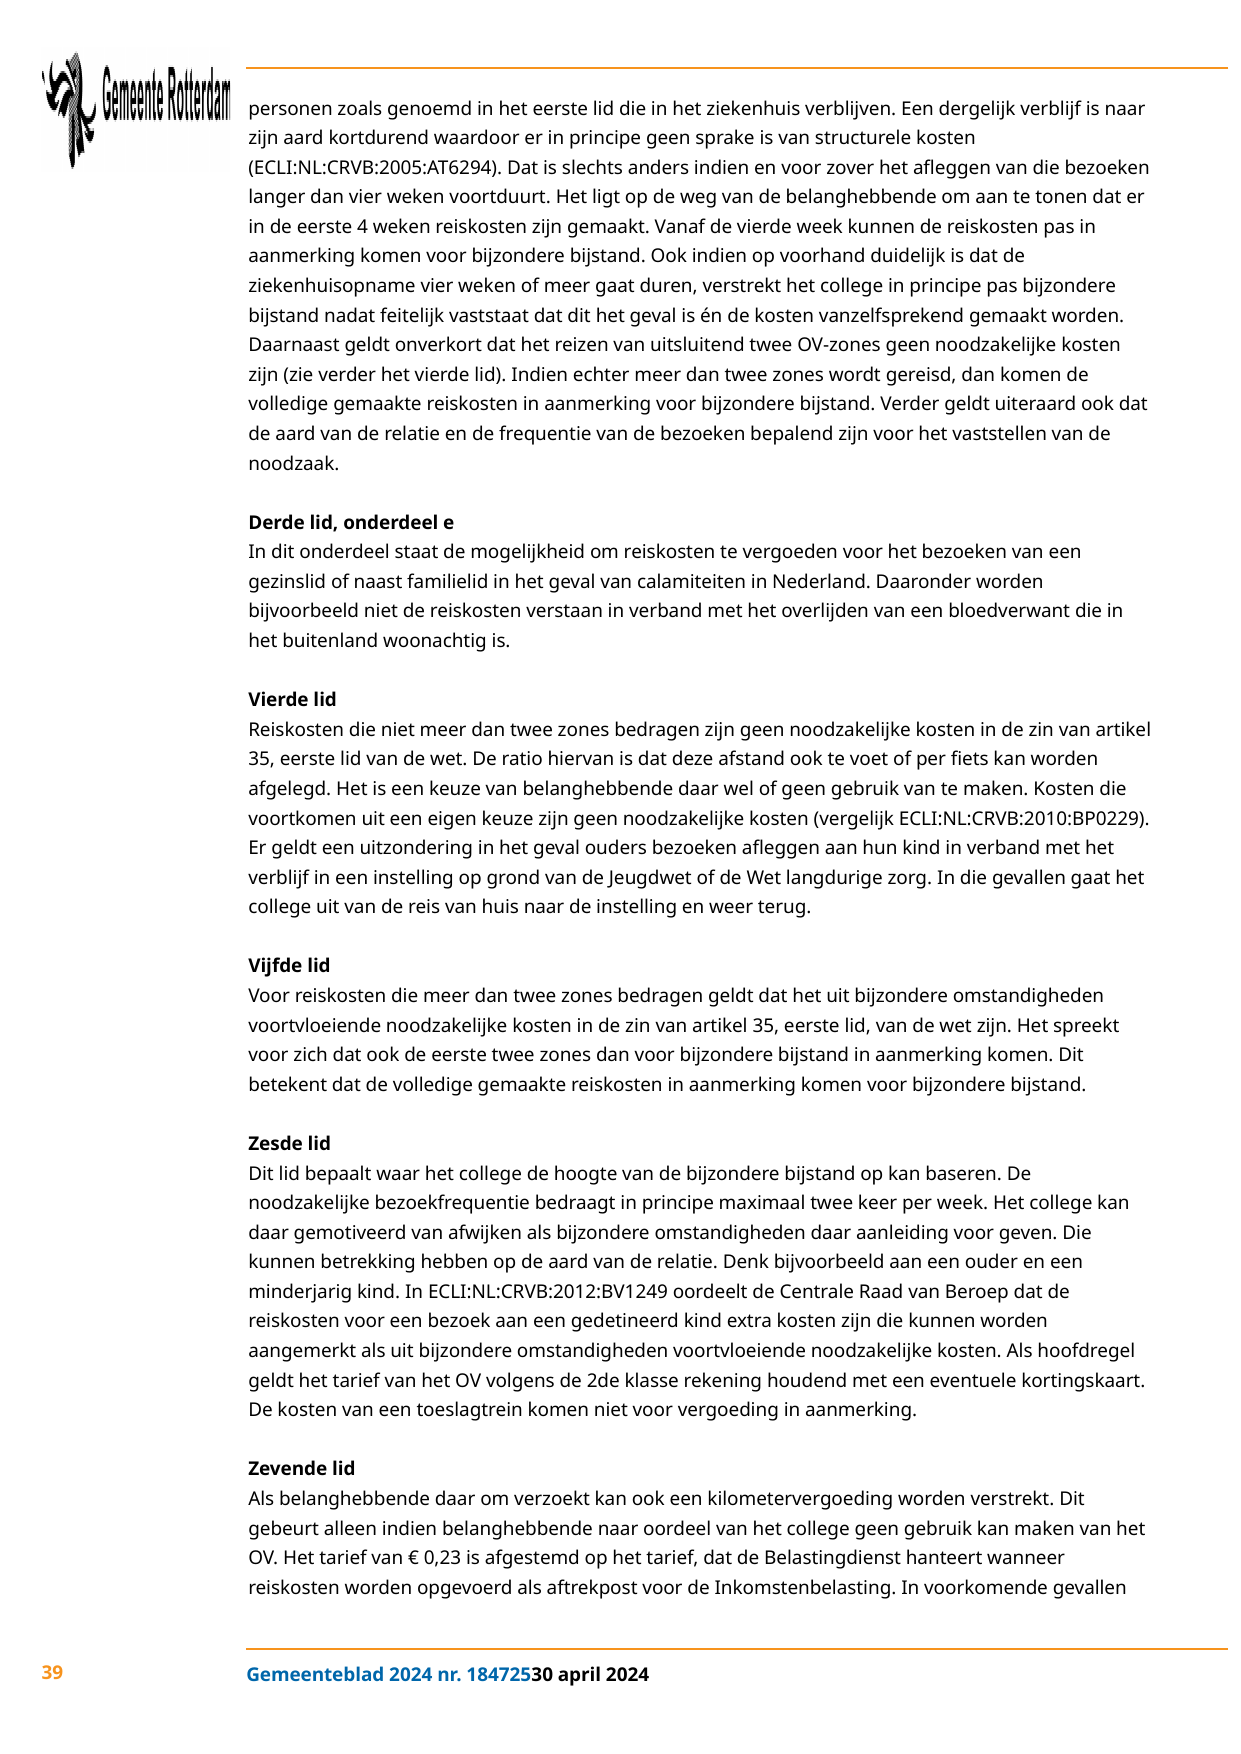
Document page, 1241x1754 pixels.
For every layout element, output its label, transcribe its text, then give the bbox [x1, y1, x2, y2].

text personen zoals genoemd in het eerste lid die in het ziekenhuis verblijven. Een dergelijk verblijf is naar zijn aard kortdurend waardoor er in principe geen sprake is van structurele kosten (ECLI:NL:CRVB:2005:AT6294). Dat is slechts anders indien en voor zover het afleggen van die bezoeken langer dan vier weken voortduurt. Het ligt op de weg van de belanghebbende om aan te tonen dat er in de eerste 4 weken reiskosten zijn gemaakt. Vanaf de vierde week kunnen de reiskosten pas in aanmerking komen voor bijzondere bijstand. Ook indien op voorhand duidelijk is dat de ziekenhuisopname vier weken of meer gaat duren, verstrekt het college in principe pas bijzondere bijstand nadat feitelijk vaststaat dat dit het geval is én de kosten vanzelfsprekend gemaakt worden. Daarnaast geldt onverkort dat het reizen van uitsluitend twee OV-zones geen noodzakelijke kosten zijn (zie verder het vierde lid). Indien echter meer dan twee zones wordt gereisd, dan komen de volledige gemaakte reiskosten in aanmerking voor bijzondere bijstand. Verder geldt uiteraard ook dat de aard van de relatie en de frequentie van de bezoeken bepalend zijn voor het vaststellen van de noodzaak. [248, 95, 1152, 476]
text Derde lid, onderdeel e [248, 509, 1152, 535]
text Reiskosten die niet meer dan twee zones bedragen zijn geen noodzakelijke kosten in de zin van artikel 35, eerste lid van de wet. De ratio hiervan is dat deze afstand ook te voet of per fiets kan worden afgelegd. Het is een keuze van belanghebbende daar wel of geen gebruik van te maken. Kosten die voortkomen uit een eigen keuze zijn geen noodzakelijke kosten (vergelijk ECLI:NL:CRVB:2010:BP0229). Er geldt een uitzondering in het geval ouders bezoeken afleggen aan hun kind in verband met het verblijf in een instelling op grond van de Jeugdwet of de Wet langdurige zorg. In die gevallen gaat het college uit van de reis van huis naar de instelling en weer terug. [248, 716, 1152, 919]
text Als belanghebbende daar om verzoekt kan ook een kilometervergoeding worden verstrekt. Dit gebeurt alleen indien belanghebbende naar oordeel van het college geen gebruik kan maken van het OV. Het tarief van € 0,23 is afgestemd op het tarief, dat de Belastingdienst hanteert wanneer reiskosten worden opgevoerd als aftrekpost voor de Inkomstenbelasting. In voorkomende gevallen [248, 1485, 1152, 1600]
text Zevende lid [248, 1456, 1152, 1481]
text Vijfde lid [248, 953, 1152, 978]
text Zesde lid [248, 1130, 1152, 1156]
text Vierde lid [248, 686, 1152, 712]
text Dit lid bepaalt waar het college de hoogte van de bijzondere bijstand op kan baseren. De noodzakelijke bezoekfrequentie bedraagt in principe maximaal twee keer per week. Het college kan daar gemotiveerd van afwijken als bijzondere omstandigheden daar aanleiding voor geven. Die kunnen betrekking hebben op de aard van de relatie. Denk bijvoorbeeld aan een ouder en een minderjarig kind. In ECLI:NL:CRVB:2012:BV1249 oordeelt de Centrale Raad van Beroep dat de reiskosten voor een bezoek aan een gedetineerd kind extra kosten zijn die kunnen worden aangemerkt als uit bijzondere omstandigheden voortvloeiende noodzakelijke kosten. Als hoofdregel geldt het tarief van het OV volgens de 2de klasse rekening houdend met een eventuele kortingskaart. De kosten van een toeslagtrein komen niet voor vergoeding in aanmerking. [248, 1160, 1152, 1422]
text In dit onderdeel staat de mogelijkheid om reiskosten te vergoeden voor het bezoeken van een gezinslid of naast familielid in het geval van calamiteiten in Nederland. Daaronder worden bijvoorbeeld niet de reiskosten verstaan in verband met het overlijden van een bloedverwant die in het buitenland woonachtig is. [248, 538, 1152, 653]
picture [41, 47, 231, 172]
text Voor reiskosten die meer dan twee zones bedragen geldt dat het uit bijzondere omstandigheden voortvloeiende noodzakelijke kosten in de zin van artikel 35, eerste lid, van de wet zijn. Het spreekt voor zich dat ook de eerste twee zones dan voor bijzondere bijstand in aanmerking komen. Dit betekent dat de volledige gemaakte reiskosten in aanmerking komen voor bijzondere bijstand. [248, 982, 1152, 1097]
